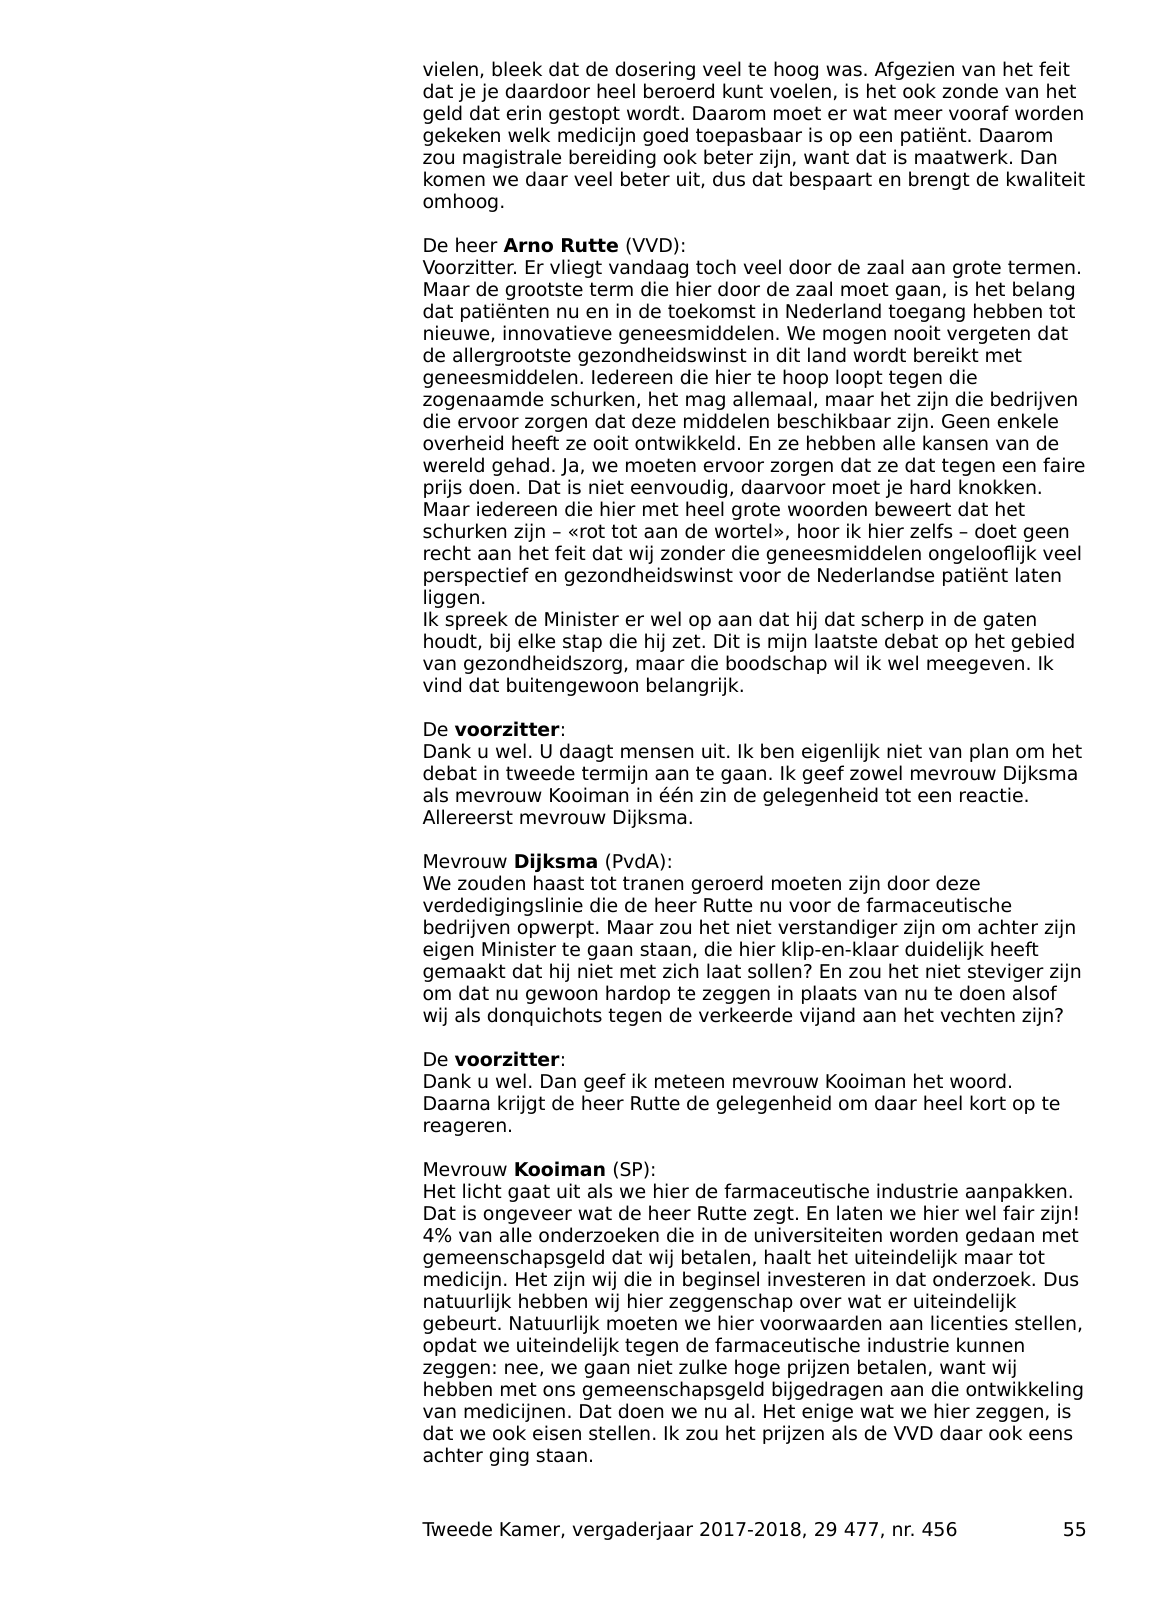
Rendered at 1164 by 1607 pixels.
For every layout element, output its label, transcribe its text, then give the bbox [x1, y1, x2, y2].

text De heer Arno Rutte (VVD): [422, 235, 1087, 257]
text De voorzitter: [422, 1049, 1087, 1071]
text Dank u wel. Dan geef ik meteen mevrouw Kooiman het woord. Daarna krijgt de heer Rutte de gelegenheid om daar heel kort op te reageren. [422, 1071, 1087, 1137]
text Mevrouw Kooiman (SP): [422, 1159, 1087, 1181]
text Dank u wel. U daagt mensen uit. Ik ben eigenlijk niet van plan om het debat in tweede termijn aan te gaan. Ik geef zowel mevrouw Dijksma als mevrouw Kooiman in één zin de gelegenheid tot een reactie. Allereerst mevrouw Dijksma. [422, 741, 1087, 829]
text Het licht gaat uit als we hier de farmaceutische industrie aanpakken. Dat is ongeveer wat de heer Rutte zegt. En laten we hier wel fair zijn! 4% van alle onderzoeken die in de universiteiten worden gedaan met gemeenschapsgeld dat wij betalen, haalt het uiteindelijk maar tot medicijn. Het zijn wij die in beginsel investeren in dat onderzoek. Dus natuurlijk hebben wij hier zeggenschap over wat er uiteindelijk gebeurt. Natuurlijk moeten we hier voorwaarden aan licenties stellen, opdat we uiteindelijk tegen de farmaceutische industrie kunnen zeggen: nee, we gaan niet zulke hoge prijzen betalen, want wij hebben met ons gemeenschapsgeld bijgedragen aan die ontwikkeling van medicijnen. Dat doen we nu al. Het enige wat we hier zeggen, is dat we ook eisen stellen. Ik zou het prijzen als de VVD daar ook eens achter ging staan. [422, 1181, 1087, 1467]
text We zouden haast tot tranen geroerd moeten zijn door deze verdedigingslinie die de heer Rutte nu voor de farmaceutische bedrijven opwerpt. Maar zou het niet verstandiger zijn om achter zijn eigen Minister te gaan staan, die hier klip-en-klaar duidelijk heeft gemaakt dat hij niet met zich laat sollen? En zou het niet steviger zijn om dat nu gewoon hardop te zeggen in plaats van nu te doen alsof wij als donquichots tegen de verkeerde vijand aan het vechten zijn? [422, 873, 1087, 1027]
text Ik spreek de Minister er wel op aan dat hij dat scherp in de gaten houdt, bij elke stap die hij zet. Dit is mijn laatste debat op het gebied van gezondheidszorg, maar die boodschap wil ik wel meegeven. Ik vind dat buitengewoon belangrijk. [422, 609, 1087, 697]
text Voorzitter. Er vliegt vandaag toch veel door de zaal aan grote termen. Maar de grootste term die hier door de zaal moet gaan, is het belang dat patiënten nu en in de toekomst in Nederland toegang hebben tot nieuwe, innovatieve geneesmiddelen. We mogen nooit vergeten dat de allergrootste gezondheidswinst in dit land wordt bereikt met geneesmiddelen. Iedereen die hier te hoop loopt tegen die zogenaamde schurken, het mag allemaal, maar het zijn die bedrijven die ervoor zorgen dat deze middelen beschikbaar zijn. Geen enkele overheid heeft ze ooit ontwikkeld. En ze hebben alle kansen van de wereld gehad. Ja, we moeten ervoor zorgen dat ze dat tegen een faire prijs doen. Dat is niet eenvoudig, daarvoor moet je hard knokken. Maar iedereen die hier met heel grote woorden beweert dat het schurken zijn – «rot tot aan de wortel», hoor ik hier zelfs – doet geen recht aan het feit dat wij zonder die geneesmiddelen ongelooflijk veel perspectief en gezondheidswinst voor de Nederlandse patiënt laten liggen. [422, 257, 1087, 609]
text vielen, bleek dat de dosering veel te hoog was. Afgezien van het feit dat je je daardoor heel beroerd kunt voelen, is het ook zonde van het geld dat erin gestopt wordt. Daarom moet er wat meer vooraf worden gekeken welk medicijn goed toepasbaar is op een patiënt. Daarom zou magistrale bereiding ook beter zijn, want dat is maatwerk. Dan komen we daar veel beter uit, dus dat bespaart en brengt de kwaliteit omhoog. [422, 59, 1087, 213]
text Mevrouw Dijksma (PvdA): [422, 851, 1087, 873]
text De voorzitter: [422, 719, 1087, 741]
